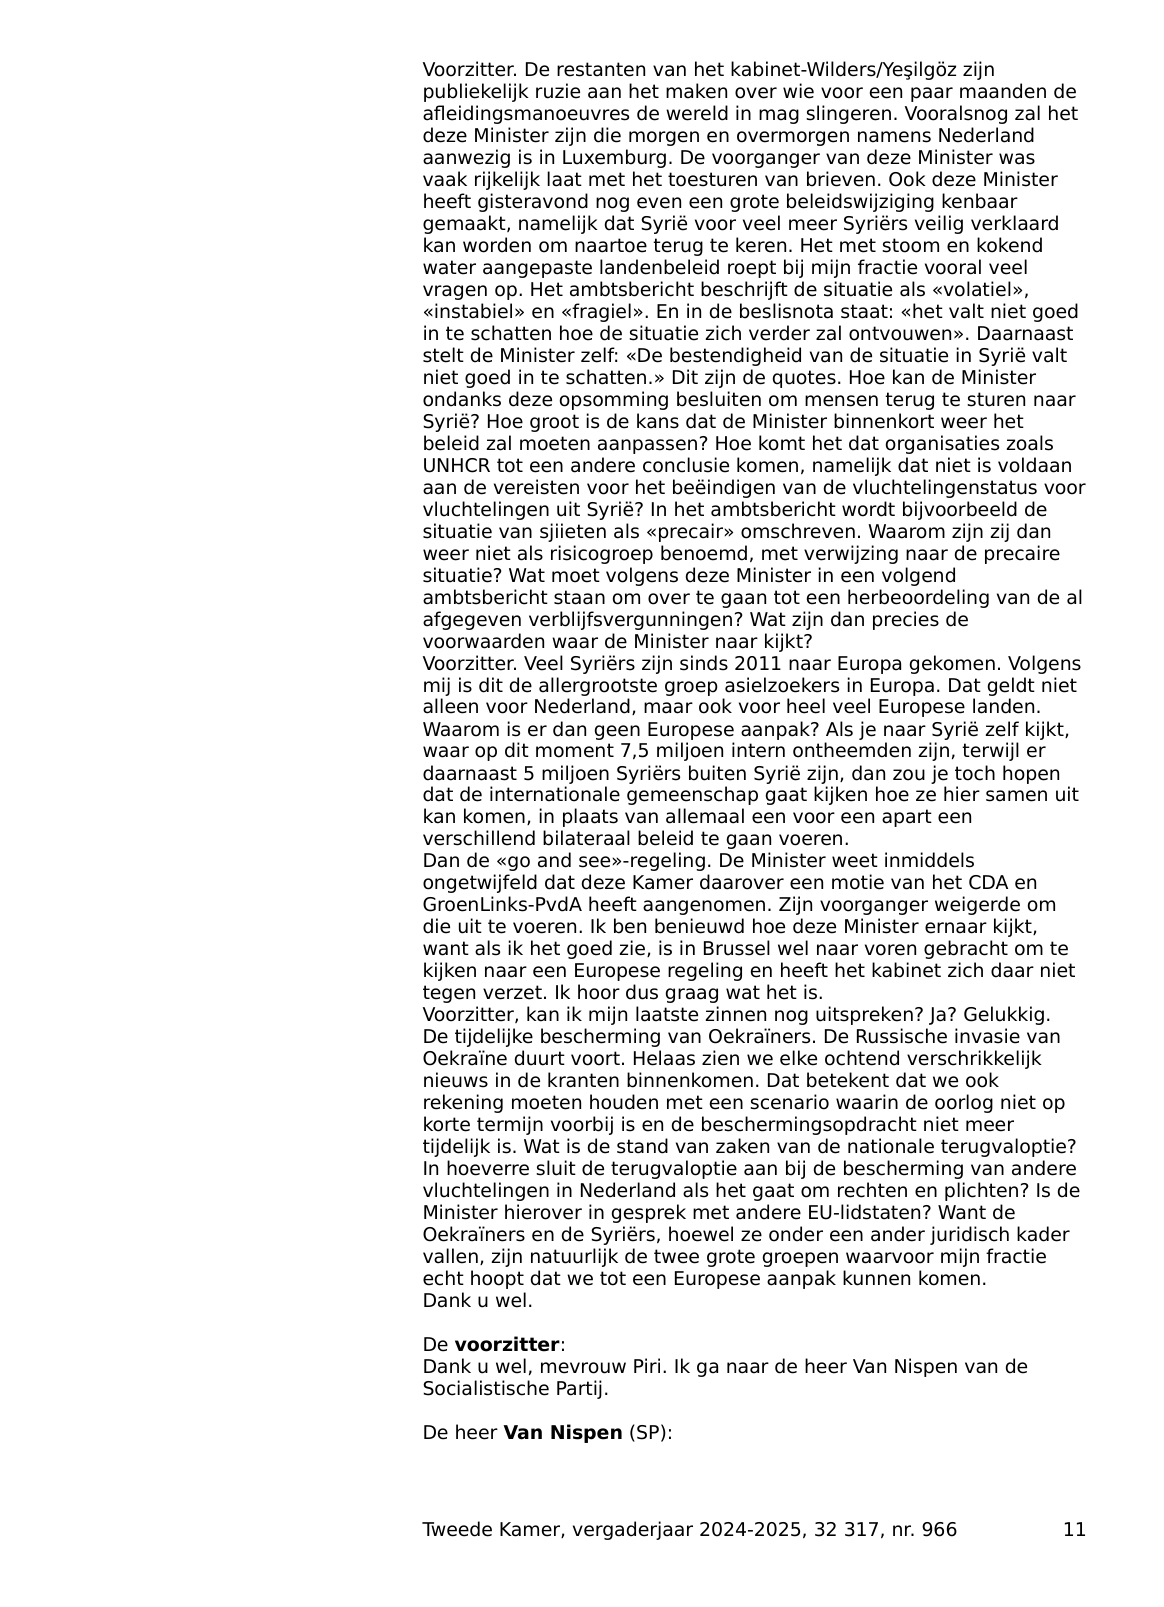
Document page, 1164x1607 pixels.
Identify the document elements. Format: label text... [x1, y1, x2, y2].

text Voorzitter. De restanten van het kabinet-Wilders/Yeşilgöz zijn publiekelijk ruzie aan het maken over wie voor een paar maanden de afleidingsmanoeuvres de wereld in mag slingeren. Vooralsnog zal het deze Minister zijn die morgen en overmorgen namens Nederland aanwezig is in Luxemburg. De voorganger van deze Minister was vaak rijkelijk laat met het toesturen van brieven. Ook deze Minister heeft gisteravond nog even een grote beleidswijziging kenbaar gemaakt, namelijk dat Syrië voor veel meer Syriërs veilig verklaard kan worden om naartoe terug te keren. Het met stoom en kokend water aangepaste landenbeleid roept bij mijn fractie vooral veel vragen op. Het ambtsbericht beschrijft de situatie als «volatiel», «instabiel» en «fragiel». En in de beslisnota staat: «het valt niet goed in te schatten hoe de situatie zich verder zal ontvouwen». Daarnaast stelt de Minister zelf: «De bestendigheid van de situatie in Syrië valt niet goed in te schatten.» Dit zijn de quotes. Hoe kan de Minister ondanks deze opsomming besluiten om mensen terug te sturen naar Syrië? Hoe groot is de kans dat de Minister binnenkort weer het beleid zal moeten aanpassen? Hoe komt het dat organisaties zoals UNHCR tot een andere conclusie komen, namelijk dat niet is voldaan aan de vereisten voor het beëindigen van de vluchtelingenstatus voor vluchtelingen uit Syrië? In het ambtsbericht wordt bijvoorbeeld de situatie van sjiieten als «precair» omschreven. Waarom zijn zij dan weer niet als risicogroep benoemd, met verwijzing naar de precaire situatie? Wat moet volgens deze Minister in een volgend ambtsbericht staan om over te gaan tot een herbeoordeling van de al afgegeven verblijfsvergunningen? Wat zijn dan precies de voorwaarden waar de Minister naar kijkt? [422, 59, 1087, 652]
text Dank u wel, mevrouw Piri. Ik ga naar de heer Van Nispen van de Socialistische Partij. [422, 1356, 1087, 1400]
text Dank u wel. [422, 1290, 1087, 1312]
text Voorzitter. Veel Syriërs zijn sinds 2011 naar Europa gekomen. Volgens mij is dit de allergrootste groep asielzoekers in Europa. Dat geldt niet alleen voor Nederland, maar ook voor heel veel Europese landen. Waarom is er dan geen Europese aanpak? Als je naar Syrië zelf kijkt, waar op dit moment 7,5 miljoen intern ontheemden zijn, terwijl er daarnaast 5 miljoen Syriërs buiten Syrië zijn, dan zou je toch hopen dat de internationale gemeenschap gaat kijken hoe ze hier samen uit kan komen, in plaats van allemaal een voor een apart een verschillend bilateraal beleid te gaan voeren. [422, 652, 1087, 850]
text De tijdelijke bescherming van Oekraïners. De Russische invasie van Oekraïne duurt voort. Helaas zien we elke ochtend verschrikkelijk nieuws in de kranten binnenkomen. Dat betekent dat we ook rekening moeten houden met een scenario waarin de oorlog niet op korte termijn voorbij is en de beschermingsopdracht niet meer tijdelijk is. Wat is de stand van zaken van de nationale terugvaloptie? In hoeverre sluit de terugvaloptie aan bij de bescherming van andere vluchtelingen in Nederland als het gaat om rechten en plichten? Is de Minister hierover in gesprek met andere EU-lidstaten? Want de Oekraïners en de Syriërs, hoewel ze onder een ander juridisch kader vallen, zijn natuurlijk de twee grote groepen waarvoor mijn fractie echt hoopt dat we tot een Europese aanpak kunnen komen. [422, 1026, 1087, 1290]
text De heer Van Nispen (SP): [422, 1422, 1087, 1444]
text De voorzitter: [422, 1334, 1087, 1356]
text Voorzitter, kan ik mijn laatste zinnen nog uitspreken? Ja? Gelukkig. [422, 1004, 1087, 1026]
text Dan de «go and see»-regeling. De Minister weet inmiddels ongetwijfeld dat deze Kamer daarover een motie van het CDA en GroenLinks-PvdA heeft aangenomen. Zijn voorganger weigerde om die uit te voeren. Ik ben benieuwd hoe deze Minister ernaar kijkt, want als ik het goed zie, is in Brussel wel naar voren gebracht om te kijken naar een Europese regeling en heeft het kabinet zich daar niet tegen verzet. Ik hoor dus graag wat het is. [422, 850, 1087, 1004]
